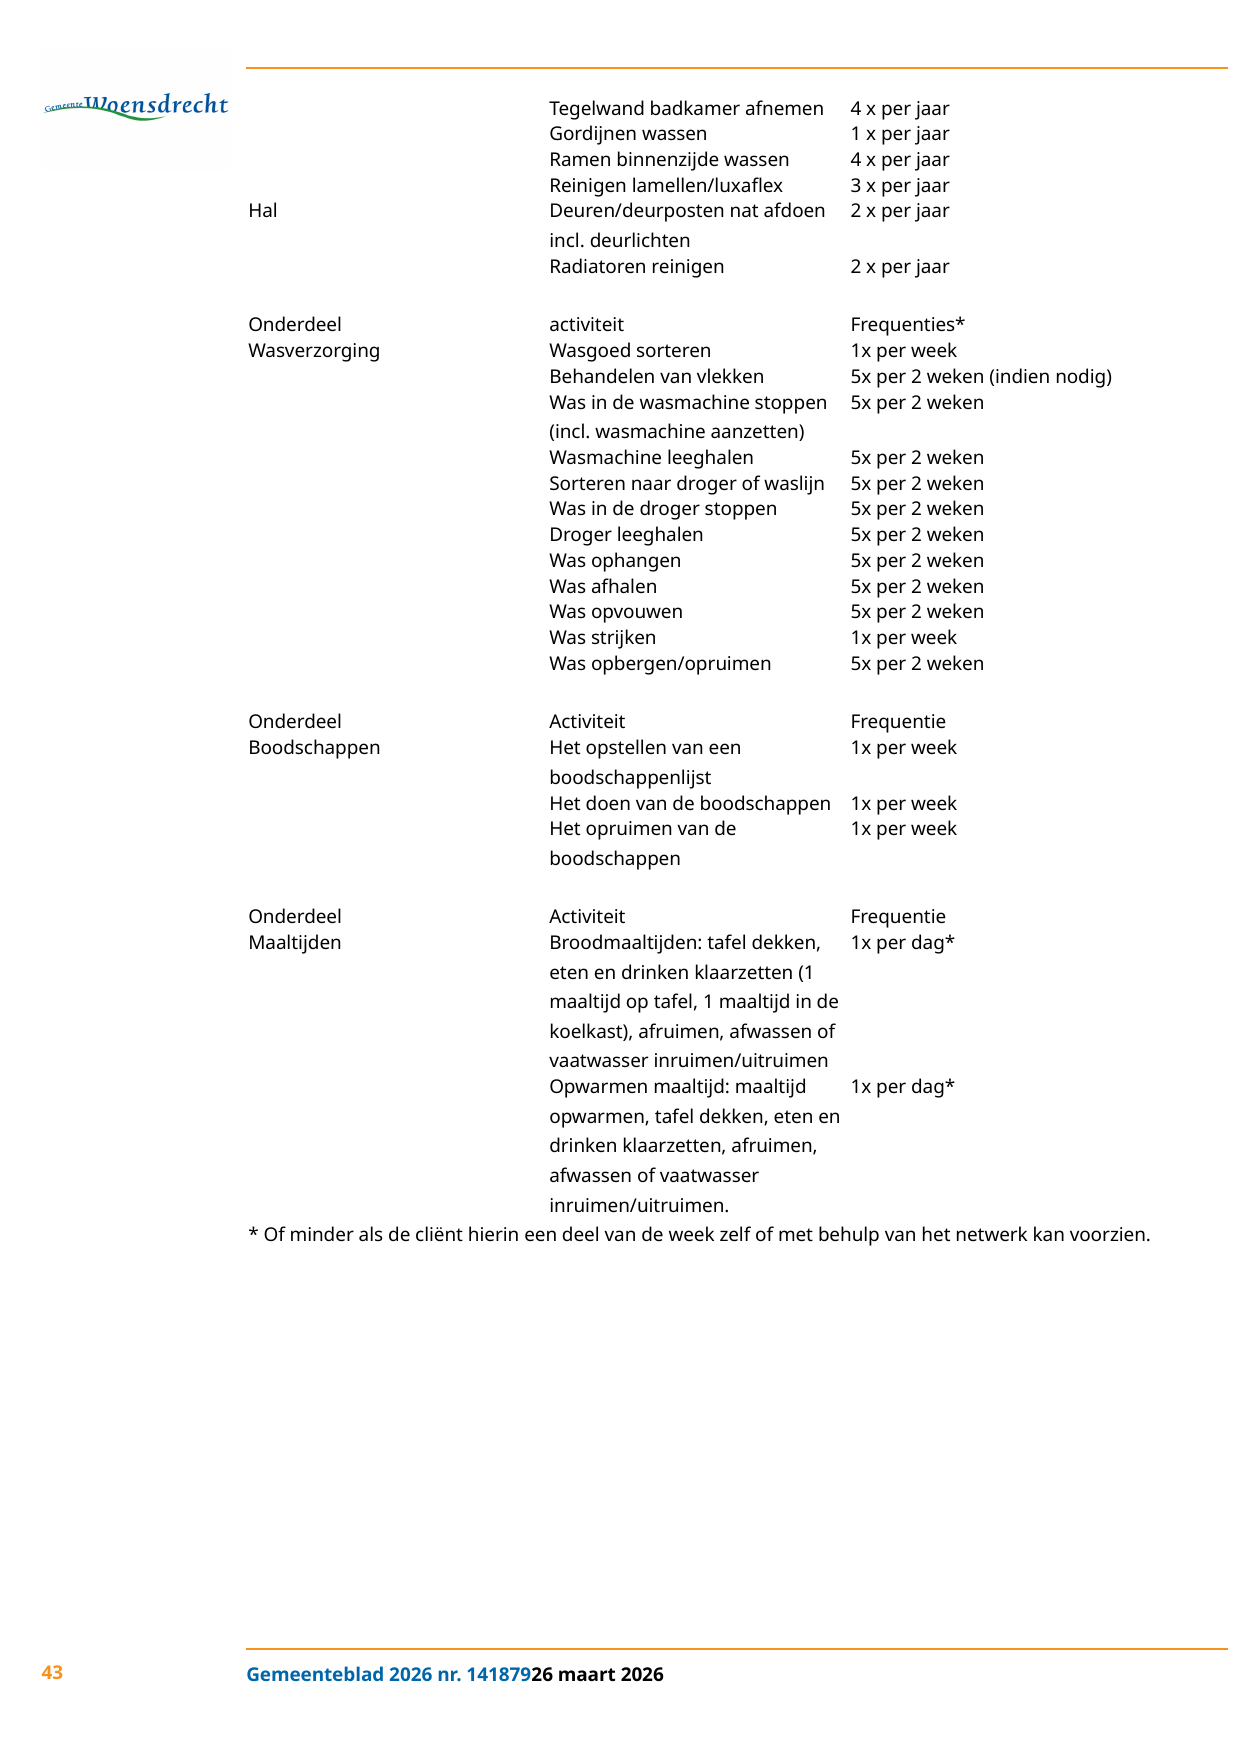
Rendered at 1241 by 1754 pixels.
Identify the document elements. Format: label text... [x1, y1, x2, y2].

table_cell 5x per 2 weken [850, 573, 1152, 598]
table_cell Was opbergen/opruimen [549, 650, 850, 676]
table_cell 5x per 2 weken [850, 389, 1152, 444]
table_cell 1 x per jaar [850, 121, 1152, 146]
table_cell 1x per week [850, 790, 1152, 815]
table_header Onderdeel [248, 709, 549, 734]
table_cell Behandelen van vlekken [549, 363, 850, 389]
table_cell [248, 521, 549, 547]
table_cell [248, 444, 549, 470]
table_cell [248, 389, 549, 444]
table_cell Wasverzorging [248, 338, 549, 363]
table_cell 1x per dag* [850, 929, 1152, 1073]
table_cell [248, 547, 549, 573]
table_cell 1x per dag* [850, 1074, 1152, 1217]
table_cell [248, 790, 549, 815]
table_cell Droger leeghalen [549, 521, 850, 547]
table_cell Was strijken [549, 624, 850, 650]
table_cell [248, 599, 549, 624]
table_cell Was in de droger stoppen [549, 496, 850, 521]
table_cell Opwarmen maaltijd: maaltijd opwarmen, tafel dekken, eten en drinken klaarzetten, afruimen, afwassen of vaatwasser inruimen/uitruimen. [549, 1074, 850, 1217]
table_header Onderdeel [248, 312, 549, 337]
table_cell 5x per 2 weken [850, 444, 1152, 470]
table_cell [248, 624, 549, 650]
table_cell [248, 496, 549, 521]
table_cell 4 x per jaar [850, 95, 1152, 121]
table_cell 1x per week [850, 815, 1152, 871]
table_cell [248, 172, 549, 198]
table_cell Tegelwand badkamer afnemen [549, 95, 850, 121]
table_cell 1x per week [850, 624, 1152, 650]
table_cell Broodmaaltijden: tafel dekken, eten en drinken klaarzetten (1 maaltijd op tafel, 1 maaltijd in de koelkast), afruimen, afwassen of vaatwasser inruimen/uitruimen [549, 929, 850, 1073]
table_cell 5x per 2 weken (indien nodig) [850, 363, 1152, 389]
table_cell Reinigen lamellen/luxaflex [549, 172, 850, 198]
picture [41, 47, 231, 172]
table_cell 1x per week [850, 338, 1152, 363]
table_cell [248, 146, 549, 172]
table_cell Wasmachine leeghalen [549, 444, 850, 470]
table_cell Gordijnen wassen [549, 121, 850, 146]
table_cell [248, 650, 549, 676]
table_cell Sorteren naar droger of waslijn [549, 470, 850, 496]
table_cell Het doen van de boodschappen [549, 790, 850, 815]
table_cell 3 x per jaar [850, 172, 1152, 198]
table_cell [248, 470, 549, 496]
table_cell Was in de wasmachine stoppen (incl. wasmachine aanzetten) [549, 389, 850, 444]
table_cell 5x per 2 weken [850, 496, 1152, 521]
table_cell Hal [248, 198, 549, 253]
table_header Activiteit [549, 709, 850, 734]
table_cell 5x per 2 weken [850, 547, 1152, 573]
table_cell [248, 573, 549, 598]
table_cell Boodschappen [248, 734, 549, 790]
table_cell 5x per 2 weken [850, 650, 1152, 676]
table_cell 2 x per jaar [850, 253, 1152, 279]
text * Of minder als de cliënt hierin een deel van de week zelf of met behulp van het netwerk kan voorzien. [248, 1221, 1152, 1246]
table_cell [248, 363, 549, 389]
table_cell [248, 253, 549, 279]
table_cell 4 x per jaar [850, 146, 1152, 172]
table_cell 5x per 2 weken [850, 599, 1152, 624]
table_cell Maaltijden [248, 929, 549, 1073]
table_cell Deuren/deurposten nat afdoen incl. deurlichten [549, 198, 850, 253]
table_header activiteit [549, 312, 850, 337]
table_cell Ramen binnenzijde wassen [549, 146, 850, 172]
table_header Activiteit [549, 904, 850, 929]
table_cell [248, 815, 549, 871]
table_cell 5x per 2 weken [850, 470, 1152, 496]
table_cell 1x per week [850, 734, 1152, 790]
table_cell Was ophangen [549, 547, 850, 573]
table_cell Radiatoren reinigen [549, 253, 850, 279]
table_cell 2 x per jaar [850, 198, 1152, 253]
table_cell Was afhalen [549, 573, 850, 598]
table_header Onderdeel [248, 904, 549, 929]
table_cell Het opruimen van de boodschappen [549, 815, 850, 871]
table_cell 5x per 2 weken [850, 521, 1152, 547]
table_cell Wasgoed sorteren [549, 338, 850, 363]
table_header Frequenties* [850, 312, 1152, 337]
table_cell Was opvouwen [549, 599, 850, 624]
table_cell [248, 121, 549, 146]
table_header Frequentie [850, 904, 1152, 929]
table_header Frequentie [850, 709, 1152, 734]
table_cell [248, 95, 549, 121]
table_cell Het opstellen van een boodschappenlijst [549, 734, 850, 790]
table_cell [248, 1074, 549, 1217]
